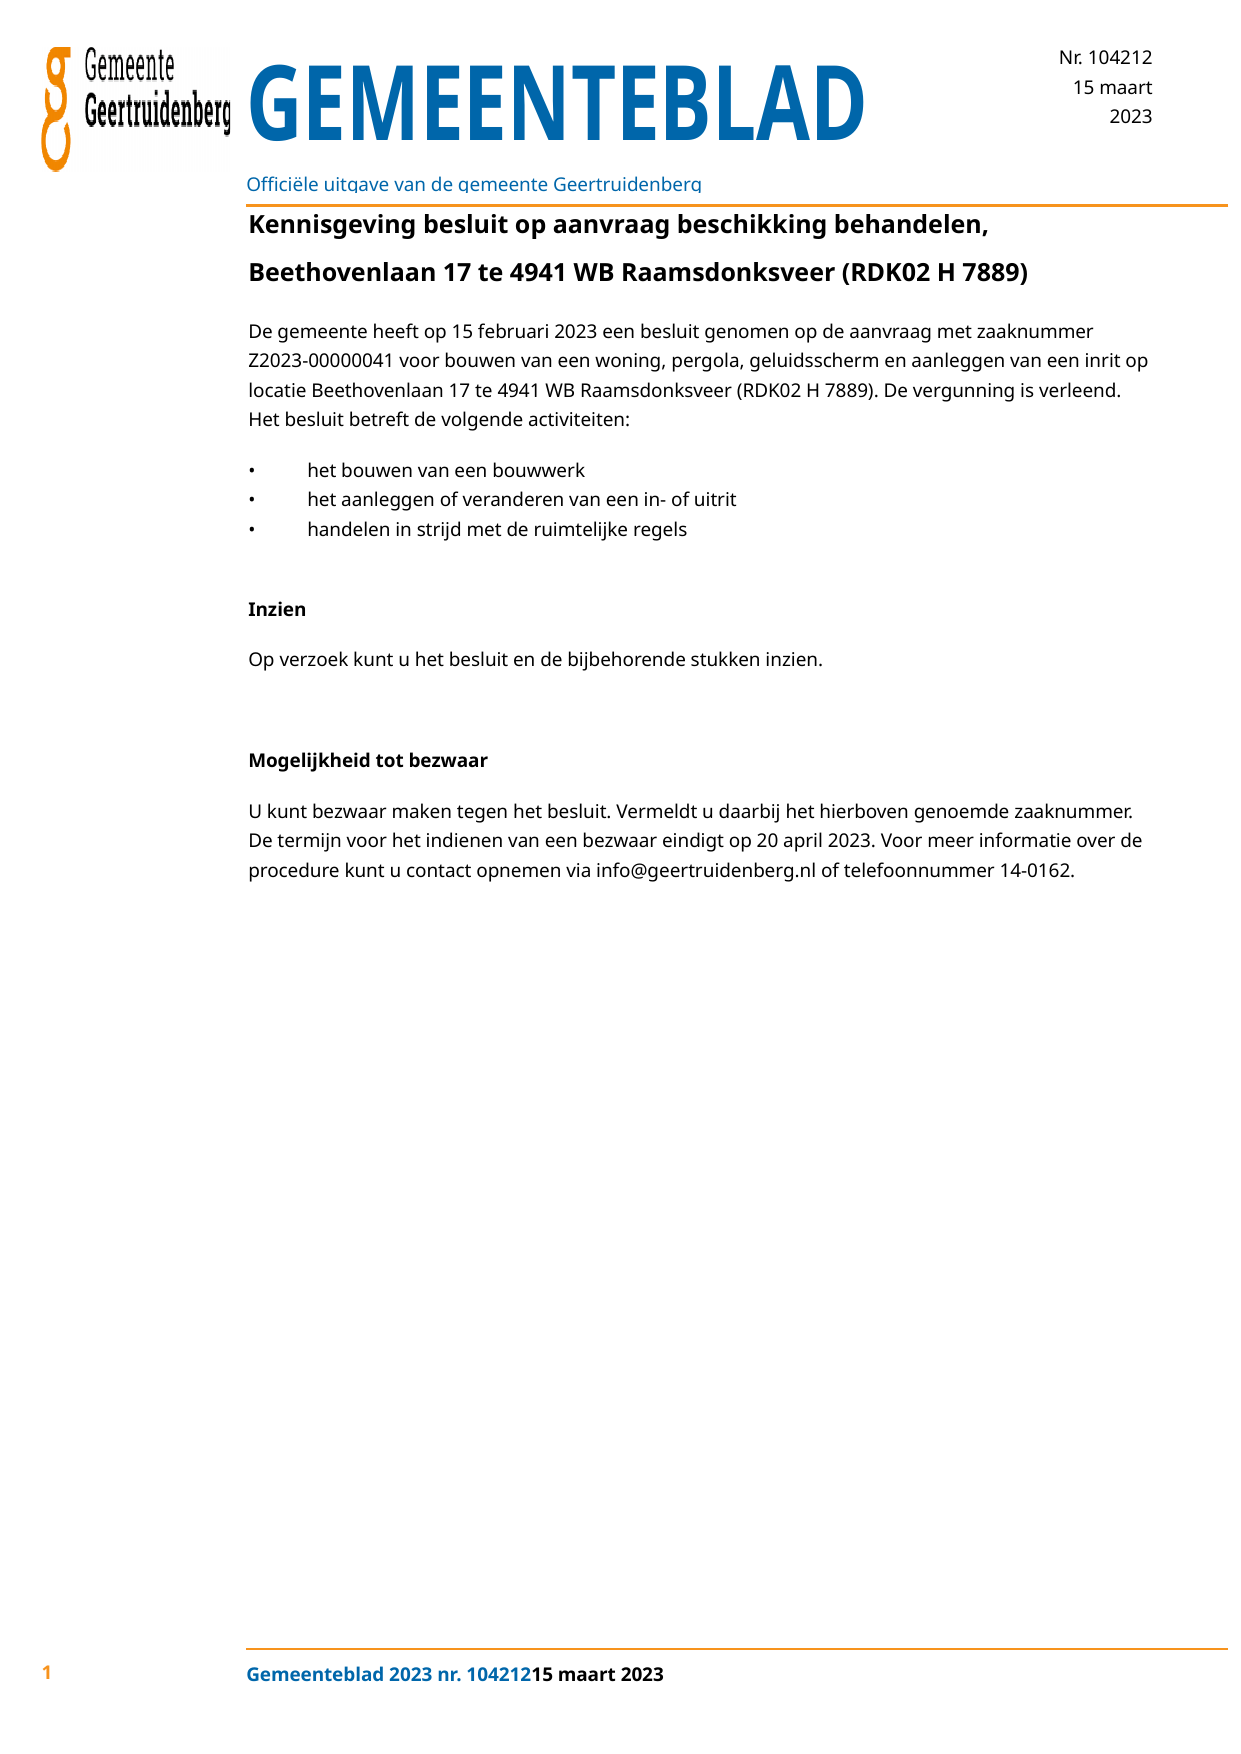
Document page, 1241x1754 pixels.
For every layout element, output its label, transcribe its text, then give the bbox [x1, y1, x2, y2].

text Inzien [248, 596, 1152, 622]
text Op verzoek kunt u het besluit en de bijbehorende stukken inzien. [248, 647, 1152, 672]
picture [41, 47, 231, 172]
text Kennisgeving besluit op aanvraag beschikking behandelen, Beethovenlaan 17 te 4941 WB Raamsdonksveer (RDK02 H 7889) [248, 207, 1152, 288]
list het aanleggen of veranderen van een in- of uitrit [248, 487, 1152, 512]
text U kunt bezwaar maken tegen het besluit. Vermeldt u daarbij het hierboven genoemde zaaknummer. De termijn voor het indienen van een bezwaar eindigt op 20 april 2023. Voor meer informatie over de procedure kunt u contact opnemen via info@geertruidenberg.nl of telefoonnummer 14-0162. [248, 798, 1152, 883]
text De gemeente heeft op 15 februari 2023 een besluit genomen op de aanvraag met zaaknummer Z2023-00000041 voor bouwen van een woning, pergola, geluidsscherm en aanleggen van een inrit op locatie Beethovenlaan 17 te 4941 WB Raamsdonksveer (RDK02 H 7889). De vergunning is verleend. Het besluit betreft de volgende activiteiten: [248, 318, 1152, 432]
list het bouwen van een bouwwerk [248, 457, 1152, 483]
text Mogelijkheid tot bezwaar [248, 747, 1152, 773]
list handelen in strijd met de ruimtelijke regels [248, 516, 1152, 542]
